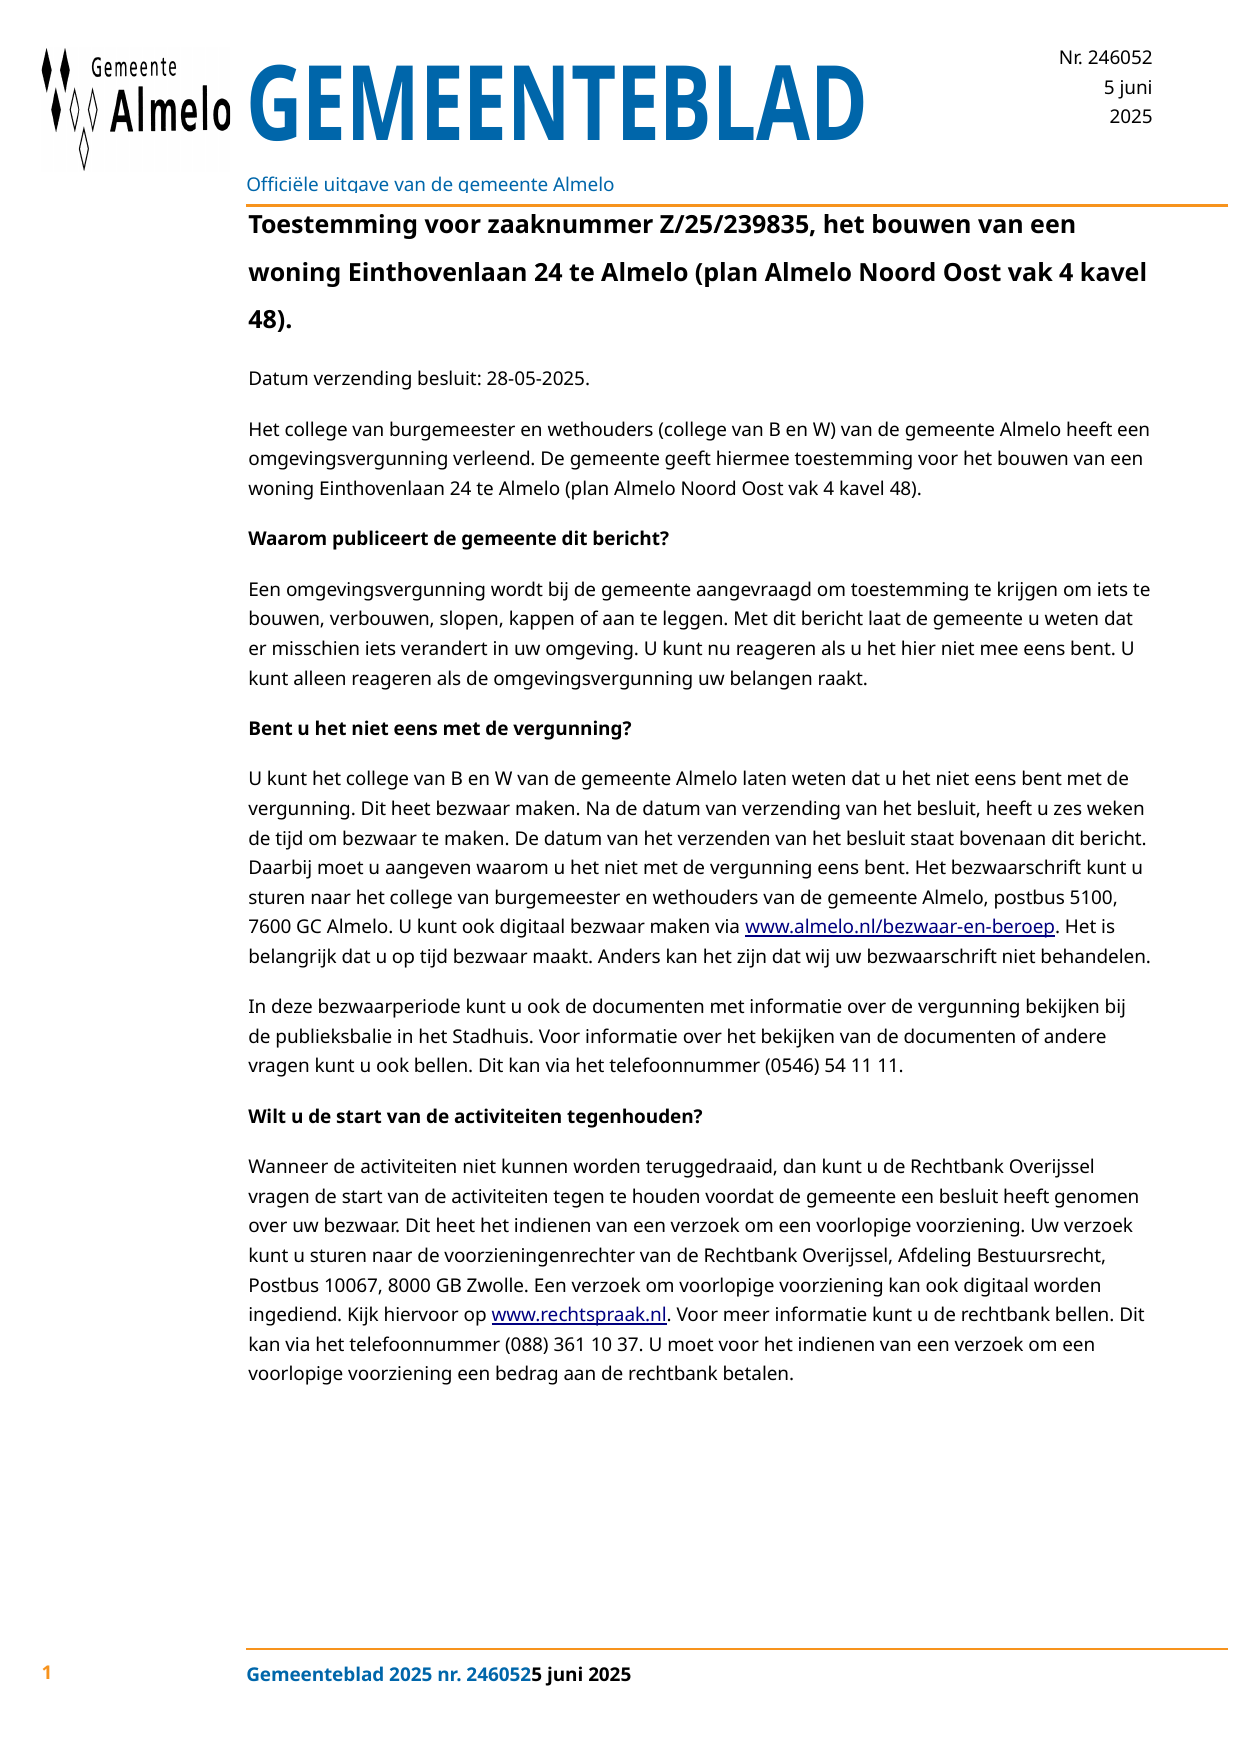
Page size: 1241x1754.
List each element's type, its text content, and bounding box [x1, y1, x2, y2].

text U kunt het college van B en W van de gemeente Almelo laten weten dat u het niet eens bent met de vergunning. Dit heet bezwaar maken. Na de datum van verzending van het besluit, heeft u zes weken de tijd om bezwaar te maken. De datum van het verzenden van het besluit staat bovenaan dit bericht. Daarbij moet u aangeven waarom u het niet met de vergunning eens bent. Het bezwaarschrift kunt u sturen naar het college van burgemeester en wethouders van de gemeente Almelo, postbus 5100, 7600 GC Almelo. U kunt ook digitaal bezwaar maken via www.almelo.nl/bezwaar-en-beroep. Het is belangrijk dat u op tijd bezwaar maakt. Anders kan het zijn dat wij uw bezwaarschrift niet behandelen. [248, 766, 1152, 969]
text Bent u het niet eens met de vergunning? [248, 715, 1152, 741]
text In deze bezwaarperiode kunt u ook de documenten met informatie over de vergunning bekijken bij de publieksbalie in het Stadhuis. Voor informatie over het bekijken van de documenten of andere vragen kunt u ook bellen. Dit kan via het telefoonnummer (0546) 54 11 11. [248, 993, 1152, 1078]
text Het college van burgemeester en wethouders (college van B en W) van de gemeente Almelo heeft een omgevingsvergunning verleend. De gemeente geeft hiermee toestemming voor het bouwen van een woning Einthovenlaan 24 te Almelo (plan Almelo Noord Oost vak 4 kavel 48). [248, 416, 1152, 501]
text Wanneer de activiteiten niet kunnen worden teruggedraaid, dan kunt u de Rechtbank Overijssel vragen de start van de activiteiten tegen te houden voordat de gemeente een besluit heeft genomen over uw bezwaar. Dit heet het indienen van een verzoek om een voorlopige voorziening. Uw verzoek kunt u sturen naar de voorzieningenrechter van de Rechtbank Overijssel, Afdeling Bestuursrecht, Postbus 10067, 8000 GB Zwolle. Een verzoek om voorlopige voorziening kan ook digitaal worden ingediend. Kijk hiervoor op www.rechtspraak.nl. Voor meer informatie kunt u de rechtbank bellen. Dit kan via het telefoonnummer (088) 361 10 37. U moet voor het indienen van een verzoek om een voorlopige voorziening een bedrag aan de rechtbank betalen. [248, 1153, 1152, 1386]
text Een omgevingsvergunning wordt bij de gemeente aangevraagd om toestemming te krijgen om iets te bouwen, verbouwen, slopen, kappen of aan te leggen. Met dit bericht laat de gemeente u weten dat er misschien iets verandert in uw omgeving. U kunt nu reageren als u het hier niet mee eens bent. U kunt alleen reageren als de omgevingsvergunning uw belangen raakt. [248, 576, 1152, 690]
text Waarom publiceert de gemeente dit bericht? [248, 526, 1152, 551]
text Datum verzending besluit: 28-05-2025. [248, 366, 1152, 391]
text Wilt u de start van de activiteiten tegenhouden? [248, 1103, 1152, 1129]
text Toestemming voor zaaknummer Z/25/239835, het bouwen van een woning Einthovenlaan 24 te Almelo (plan Almelo Noord Oost vak 4 kavel 48). [248, 207, 1152, 336]
picture [41, 47, 231, 172]
